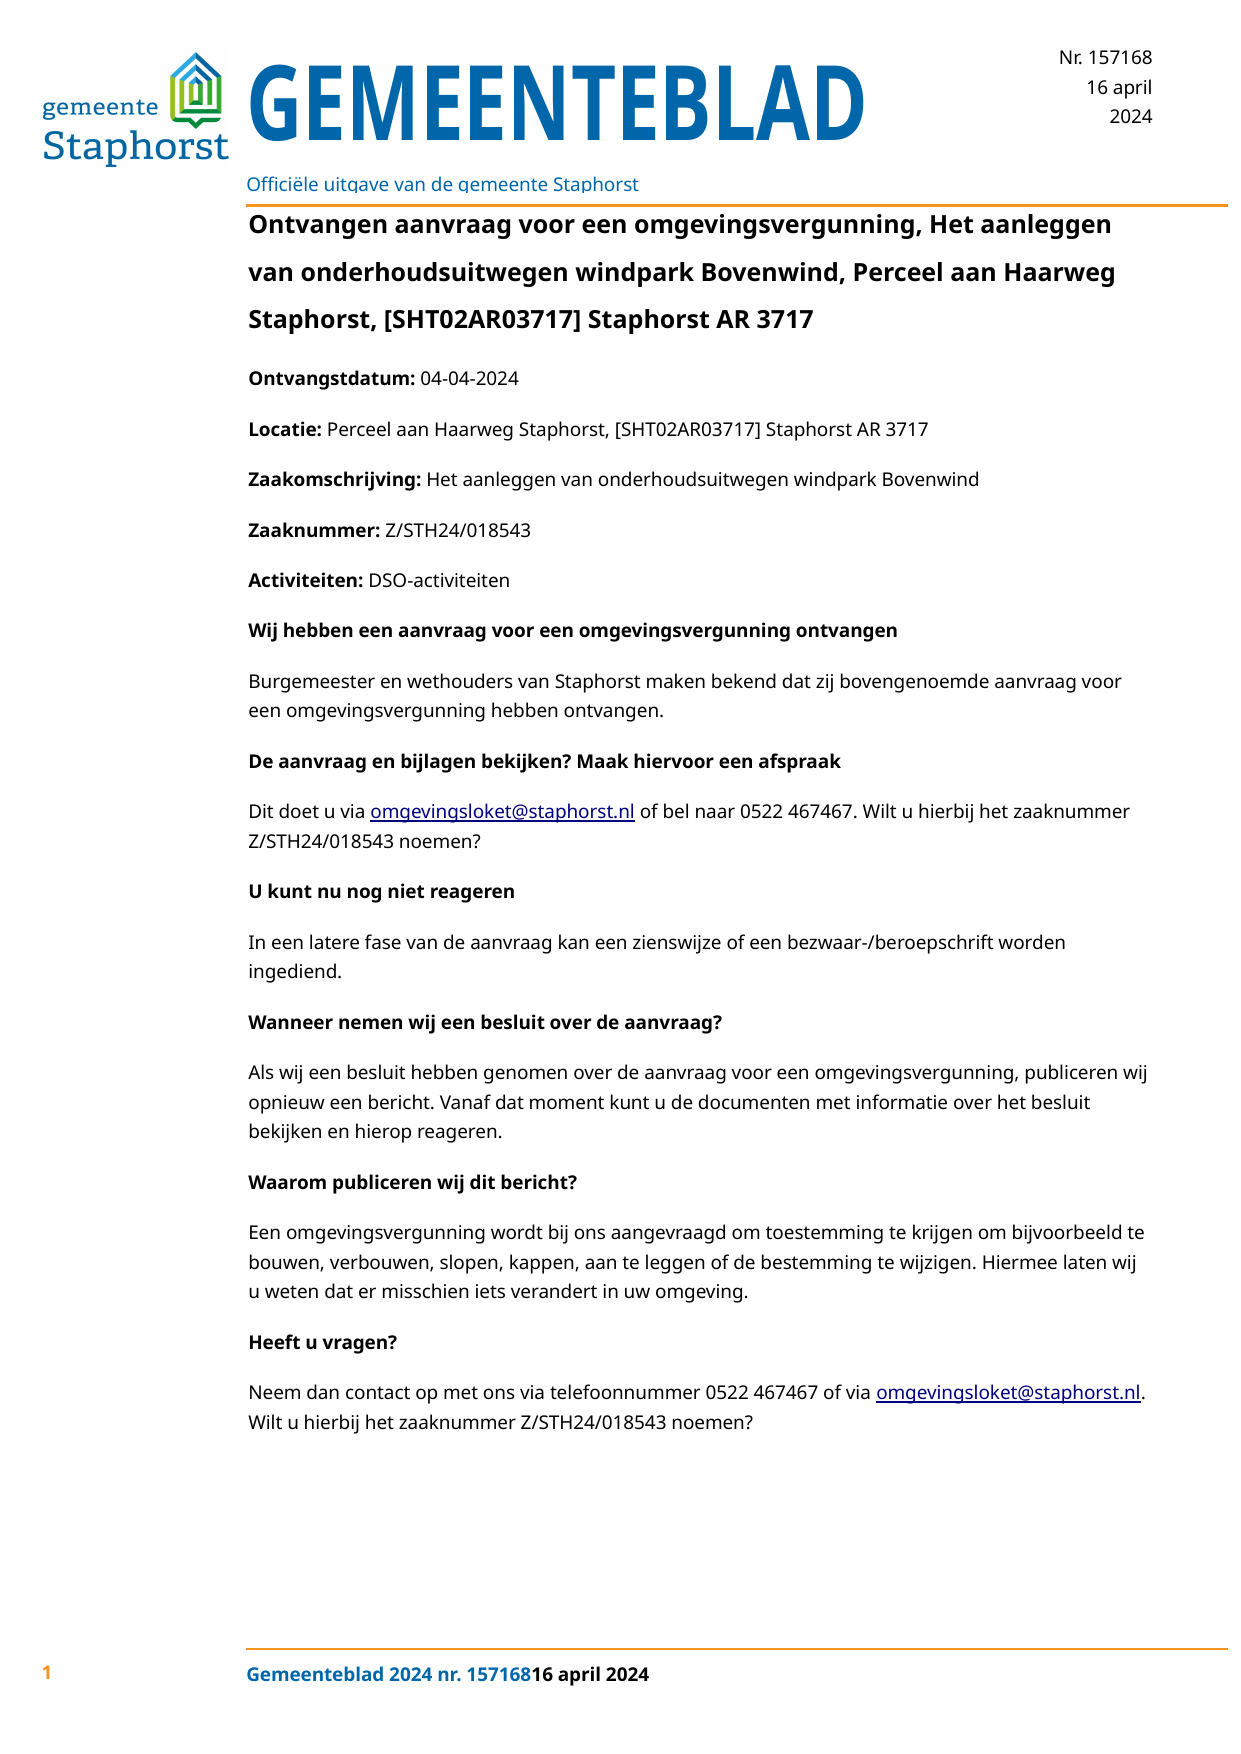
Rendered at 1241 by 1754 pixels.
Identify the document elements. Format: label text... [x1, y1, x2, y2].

picture [41, 47, 231, 172]
text In een latere fase van de aanvraag kan een zienswijze of een bezwaar-/beroepschrift worden ingediend. [248, 929, 1152, 984]
text Heeft u vragen? [248, 1329, 1152, 1354]
text Locatie: Perceel aan Haarweg Staphorst, [SHT02AR03717] Staphorst AR 3717 [248, 416, 1152, 442]
text Ontvangen aanvraag voor een omgevingsvergunning, Het aanleggen van onderhoudsuitwegen windpark Bovenwind, Perceel aan Haarweg Staphorst, [SHT02AR03717] Staphorst AR 3717 [248, 207, 1152, 336]
text Als wij een besluit hebben genomen over de aanvraag voor een omgevingsvergunning, publiceren wij opnieuw een bericht. Vanaf dat moment kunt u de documenten met informatie over het besluit bekijken en hierop reageren. [248, 1059, 1152, 1144]
text Activiteiten: DSO-activiteiten [248, 567, 1152, 593]
text Wanneer nemen wij een besluit over de aanvraag? [248, 1009, 1152, 1034]
text Wij hebben een aanvraag voor een omgevingsvergunning ontvangen [248, 618, 1152, 643]
text Burgemeester en wethouders van Staphorst maken bekend dat zij bovengenoemde aanvraag voor een omgevingsvergunning hebben ontvangen. [248, 668, 1152, 723]
text Dit doet u via omgevingsloket@staphorst.nl of bel naar 0522 467467. Wilt u hierbij het zaaknummer Z/STH24/018543 noemen? [248, 798, 1152, 854]
text Een omgevingsvergunning wordt bij ons aangevraagd om toestemming te krijgen om bijvoorbeeld te bouwen, verbouwen, slopen, kappen, aan te leggen of de bestemming te wijzigen. Hiermee laten wij u weten dat er misschien iets verandert in uw omgeving. [248, 1219, 1152, 1304]
text Ontvangstdatum: 04-04-2024 [248, 366, 1152, 391]
text Neem dan contact op met ons via telefoonnummer 0522 467467 of via omgevingsloket@staphorst.nl. Wilt u hierbij het zaaknummer Z/STH24/018543 noemen? [248, 1379, 1152, 1434]
text U kunt nu nog niet reageren [248, 878, 1152, 904]
text De aanvraag en bijlagen bekijken? Maak hiervoor een afspraak [248, 748, 1152, 774]
text Waarom publiceren wij dit bericht? [248, 1169, 1152, 1194]
text Zaaknummer: Z/STH24/018543 [248, 517, 1152, 542]
text Zaakomschrijving: Het aanleggen van onderhoudsuitwegen windpark Bovenwind [248, 466, 1152, 492]
